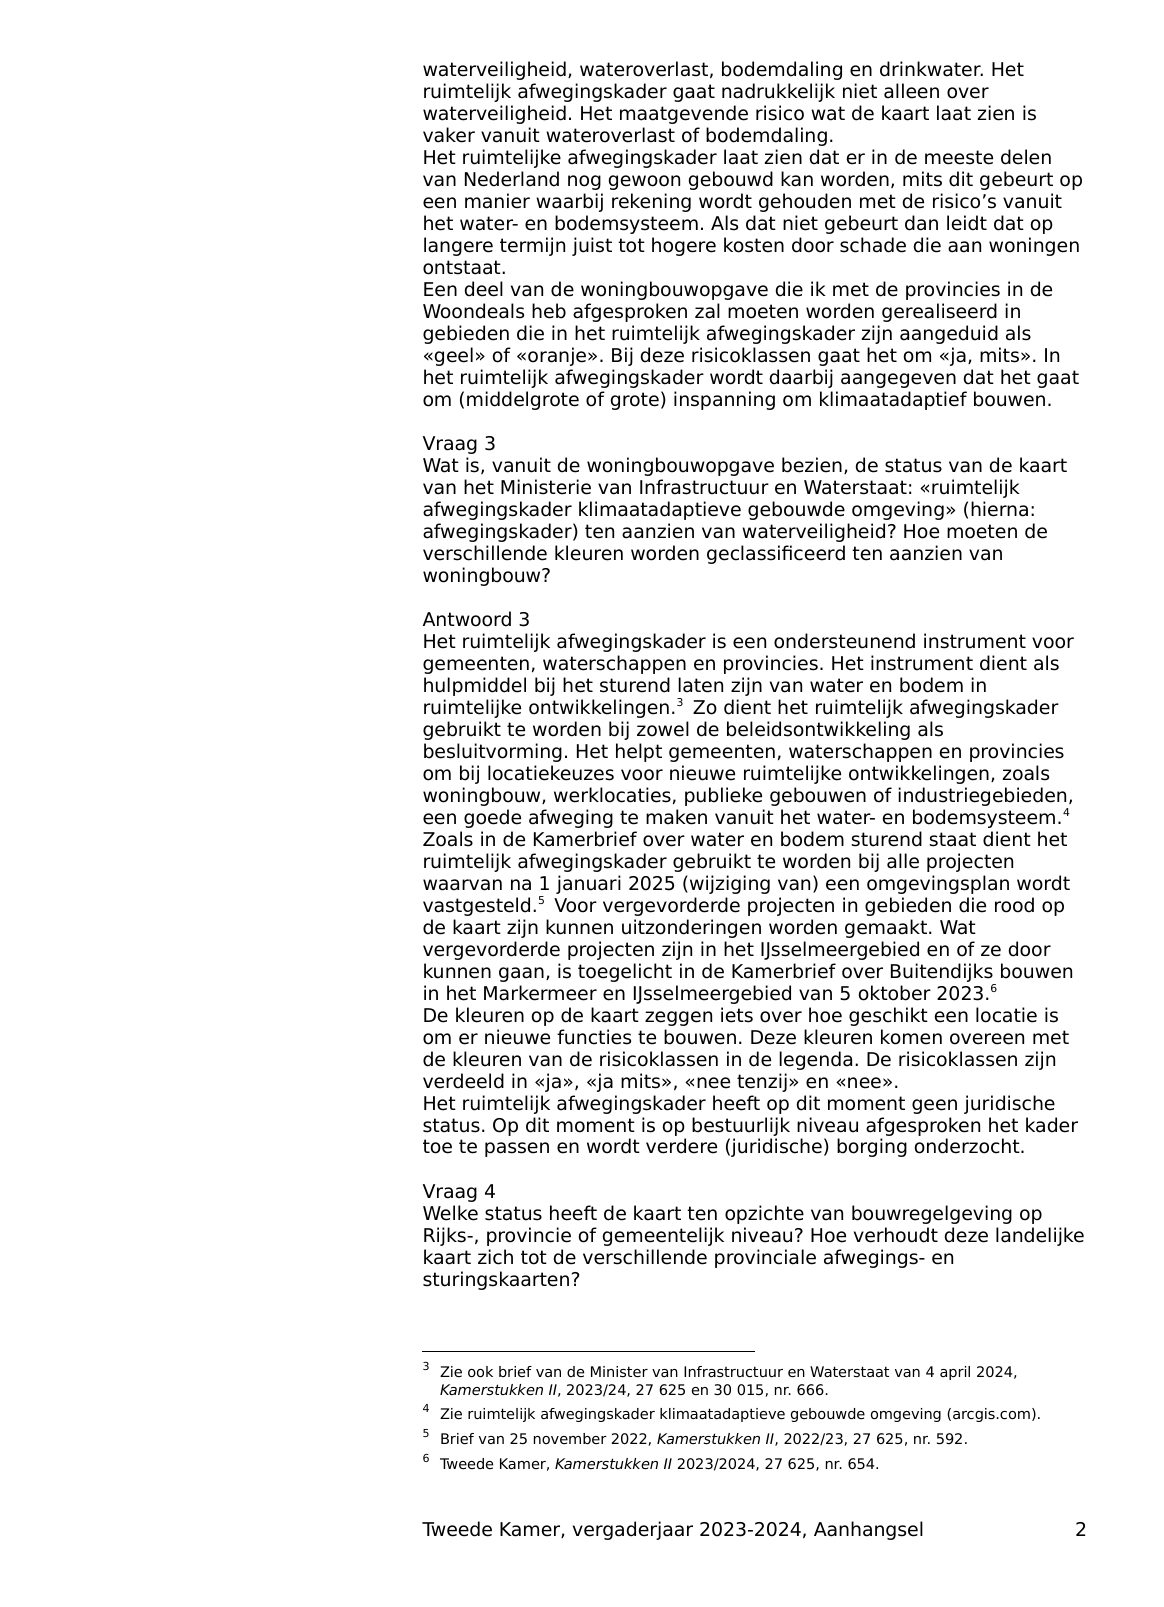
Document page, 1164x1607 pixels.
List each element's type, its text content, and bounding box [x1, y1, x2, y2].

text Vraag 3 [422, 433, 1087, 455]
text Tweede Kamer, Kamerstukken II 2023/2024, 27 625, nr. 654. [422, 1452, 1087, 1474]
text Zoals in de Kamerbrief over water en bodem sturend staat dient het ruimtelijk afwegingskader gebruikt te worden bij alle projecten waarvan na 1 januari 2025 (wijziging van) een omgevingsplan wordt vastgesteld. Voor vergevorderde projecten in gebieden die rood op de kaart zijn kunnen uitzonderingen worden gemaakt. Wat vergevorderde projecten zijn in het IJsselmeergebied en of ze door kunnen gaan, is toegelicht in de Kamerbrief over Buitendijks bouwen in het Markermeer en IJsselmeergebied van 5 oktober 2023. [422, 829, 1087, 1004]
text waterveiligheid, wateroverlast, bodemdaling en drinkwater. Het ruimtelijk afwegingskader gaat nadrukkelijk niet alleen over waterveiligheid. Het maatgevende risico wat de kaart laat zien is vaker vanuit wateroverlast of bodemdaling. [422, 59, 1087, 147]
text Zie ruimtelijk afwegingskader klimaatadaptieve gebouwde omgeving (arcgis.com). [422, 1402, 1087, 1424]
text De kleuren op de kaart zeggen iets over hoe geschikt een locatie is om er nieuwe functies te bouwen. Deze kleuren komen overeen met de kleuren van de risicoklassen in de legenda. De risicoklassen zijn verdeeld in «ja», «ja mits», «nee tenzij» en «nee». [422, 1004, 1087, 1092]
text Zie ook brief van de Minister van Infrastructuur en Waterstaat van 4 april 2024, Kamerstukken II, 2023/24, 27 625 en 30 015, nr. 666. [422, 1360, 1087, 1399]
text Antwoord 3 [422, 609, 1087, 631]
text Welke status heeft de kaart ten opzichte van bouwregelgeving op Rijks-, provincie of gemeentelijk niveau? Hoe verhoudt deze landelijke kaart zich tot de verschillende provinciale afwegings- en sturingskaarten? [422, 1203, 1087, 1291]
text Het ruimtelijk afwegingskader is een ondersteunend instrument voor gemeenten, waterschappen en provincies. Het instrument dient als hulpmiddel bij het sturend laten zijn van water en bodem in ruimtelijke ontwikkelingen. Zo dient het ruimtelijk afwegingskader gebruikt te worden bij zowel de beleidsontwikkeling als besluitvorming. Het helpt gemeenten, waterschappen en provincies om bij locatiekeuzes voor nieuwe ruimtelijke ontwikkelingen, zoals woningbouw, werklocaties, publieke gebouwen of industriegebieden, een goede afweging te maken vanuit het water- en bodemsysteem. [422, 631, 1087, 829]
text Wat is, vanuit de woningbouwopgave bezien, de status van de kaart van het Ministerie van Infrastructuur en Waterstaat: «ruimtelijk afwegingskader klimaatadaptieve gebouwde omgeving» (hierna: afwegingskader) ten aanzien van waterveiligheid? Hoe moeten de verschillende kleuren worden geclassificeerd ten aanzien van woningbouw? [422, 455, 1087, 587]
text Vraag 4 [422, 1181, 1087, 1203]
text Het ruimtelijke afwegingskader laat zien dat er in de meeste delen van Nederland nog gewoon gebouwd kan worden, mits dit gebeurt op een manier waarbij rekening wordt gehouden met de risico’s vanuit het water- en bodemsysteem. Als dat niet gebeurt dan leidt dat op langere termijn juist tot hogere kosten door schade die aan woningen ontstaat. [422, 147, 1087, 279]
text Brief van 25 november 2022, Kamerstukken II, 2022/23, 27 625, nr. 592. [422, 1427, 1087, 1449]
text Een deel van de woningbouwopgave die ik met de provincies in de Woondeals heb afgesproken zal moeten worden gerealiseerd in gebieden die in het ruimtelijk afwegingskader zijn aangeduid als «geel» of «oranje». Bij deze risicoklassen gaat het om «ja, mits». In het ruimtelijk afwegingskader wordt daarbij aangegeven dat het gaat om (middelgrote of grote) inspanning om klimaatadaptief bouwen. [422, 279, 1087, 411]
text Het ruimtelijk afwegingskader heeft op dit moment geen juridische status. Op dit moment is op bestuurlijk niveau afgesproken het kader toe te passen en wordt verdere (juridische) borging onderzocht. [422, 1092, 1087, 1158]
